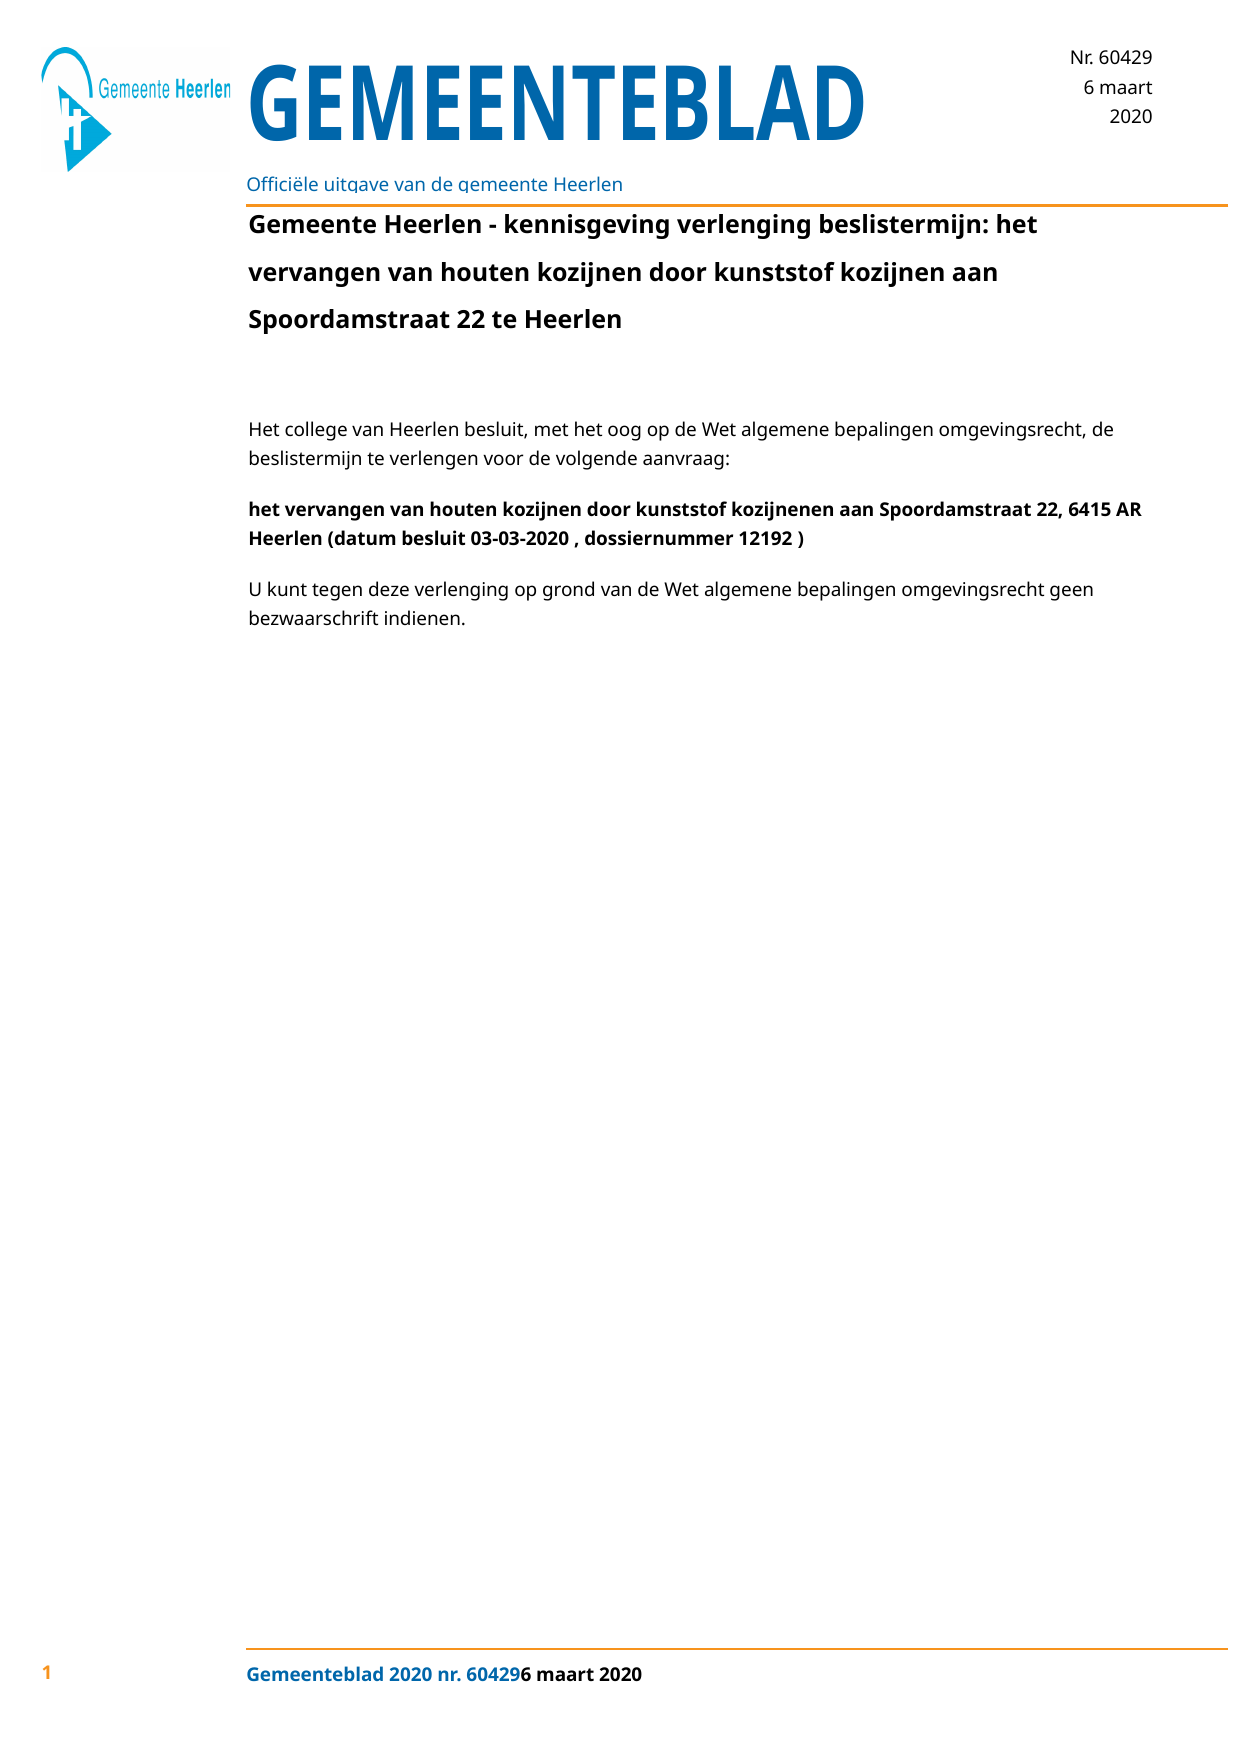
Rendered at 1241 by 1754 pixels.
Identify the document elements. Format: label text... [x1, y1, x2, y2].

picture [41, 47, 59, 70]
text het vervangen van houten kozijnen door kunststof kozijnenen aan Spoordamstraat 22, 6415 AR Heerlen (datum besluit 03-03-2020 , dossiernummer 12192 ) [248, 496, 1152, 551]
text Gemeente Heerlen - kennisgeving verlenging beslistermijn: het vervangen van houten kozijnen door kunststof kozijnen aan Spoordamstraat 22 te Heerlen [248, 207, 1152, 336]
text Het college van Heerlen besluit, met het oog op de Wet algemene bepalingen omgevingsrecht, de beslistermijn te verlengen voor de volgende aanvraag: [248, 416, 1152, 471]
picture [41, 47, 231, 172]
text U kunt tegen deze verlenging op grond van de Wet algemene bepalingen omgevingsrecht geen bezwaarschrift indienen. [248, 576, 1152, 631]
